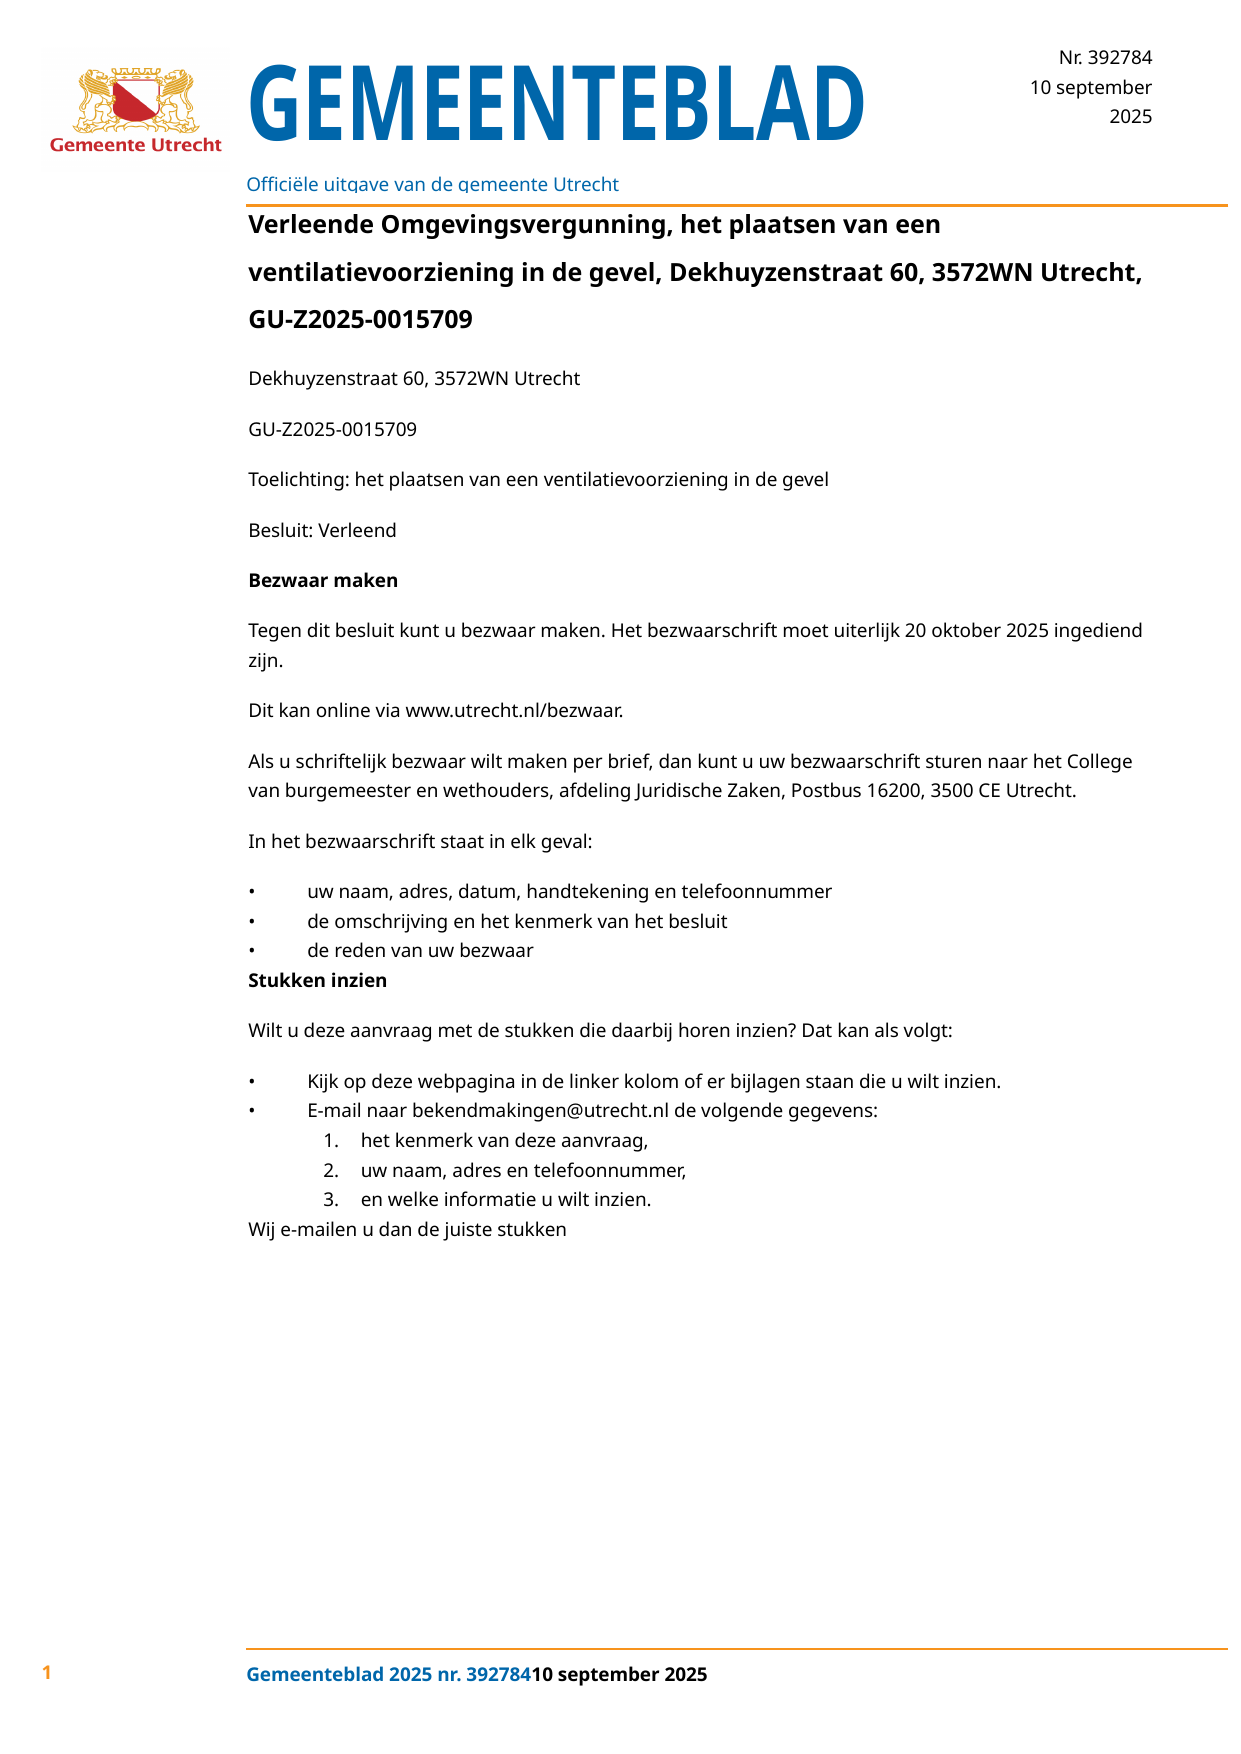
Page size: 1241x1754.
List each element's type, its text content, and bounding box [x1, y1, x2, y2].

list het kenmerk van deze aanvraag, [323, 1127, 1152, 1153]
text Besluit: Verleend [248, 517, 1152, 542]
list E-mail naar bekendmakingen@utrecht.nl de volgende gegevens: [248, 1098, 1152, 1123]
text Toelichting: het plaatsen van een ventilatievoorziening in de gevel [248, 466, 1152, 492]
text GU-Z2025-0015709 [248, 416, 1152, 442]
text Wij e-mailen u dan de juiste stukken [248, 1216, 1152, 1242]
text Stukken inzien [248, 967, 1152, 993]
text Tegen dit besluit kunt u bezwaar maken. Het bezwaarschrift moet uiterlijk 20 oktober 2025 ingediend zijn. [248, 618, 1152, 673]
list de reden van uw bezwaar [248, 938, 1152, 963]
text Dit kan online via www.utrecht.nl/bezwaar. [248, 698, 1152, 723]
text In het bezwaarschrift staat in elk geval: [248, 828, 1152, 854]
text Wilt u deze aanvraag met de stukken die daarbij horen inzien? Dat kan als volgt: [248, 1018, 1152, 1043]
text Als u schriftelijk bezwaar wilt maken per brief, dan kunt u uw bezwaarschrift sturen naar het College van burgemeester en wethouders, afdeling Juridische Zaken, Postbus 16200, 3500 CE Utrecht. [248, 748, 1152, 803]
text Dekhuyzenstraat 60, 3572WN Utrecht [248, 366, 1152, 391]
list Kijk op deze webpagina in de linker kolom of er bijlagen staan die u wilt inzien. [248, 1068, 1152, 1094]
list de omschrijving en het kenmerk van het besluit [248, 908, 1152, 934]
list uw naam, adres en telefoonnummer, [323, 1157, 1152, 1182]
list en welke informatie u wilt inzien. [323, 1186, 1152, 1212]
list uw naam, adres, datum, handtekening en telefoonnummer [248, 878, 1152, 904]
text Bezwaar maken [248, 567, 1152, 593]
picture [41, 47, 231, 172]
text Verleende Omgevingsvergunning, het plaatsen van een ventilatievoorziening in de gevel, Dekhuyzenstraat 60, 3572WN Utrecht, GU-Z2025-0015709 [248, 207, 1152, 336]
